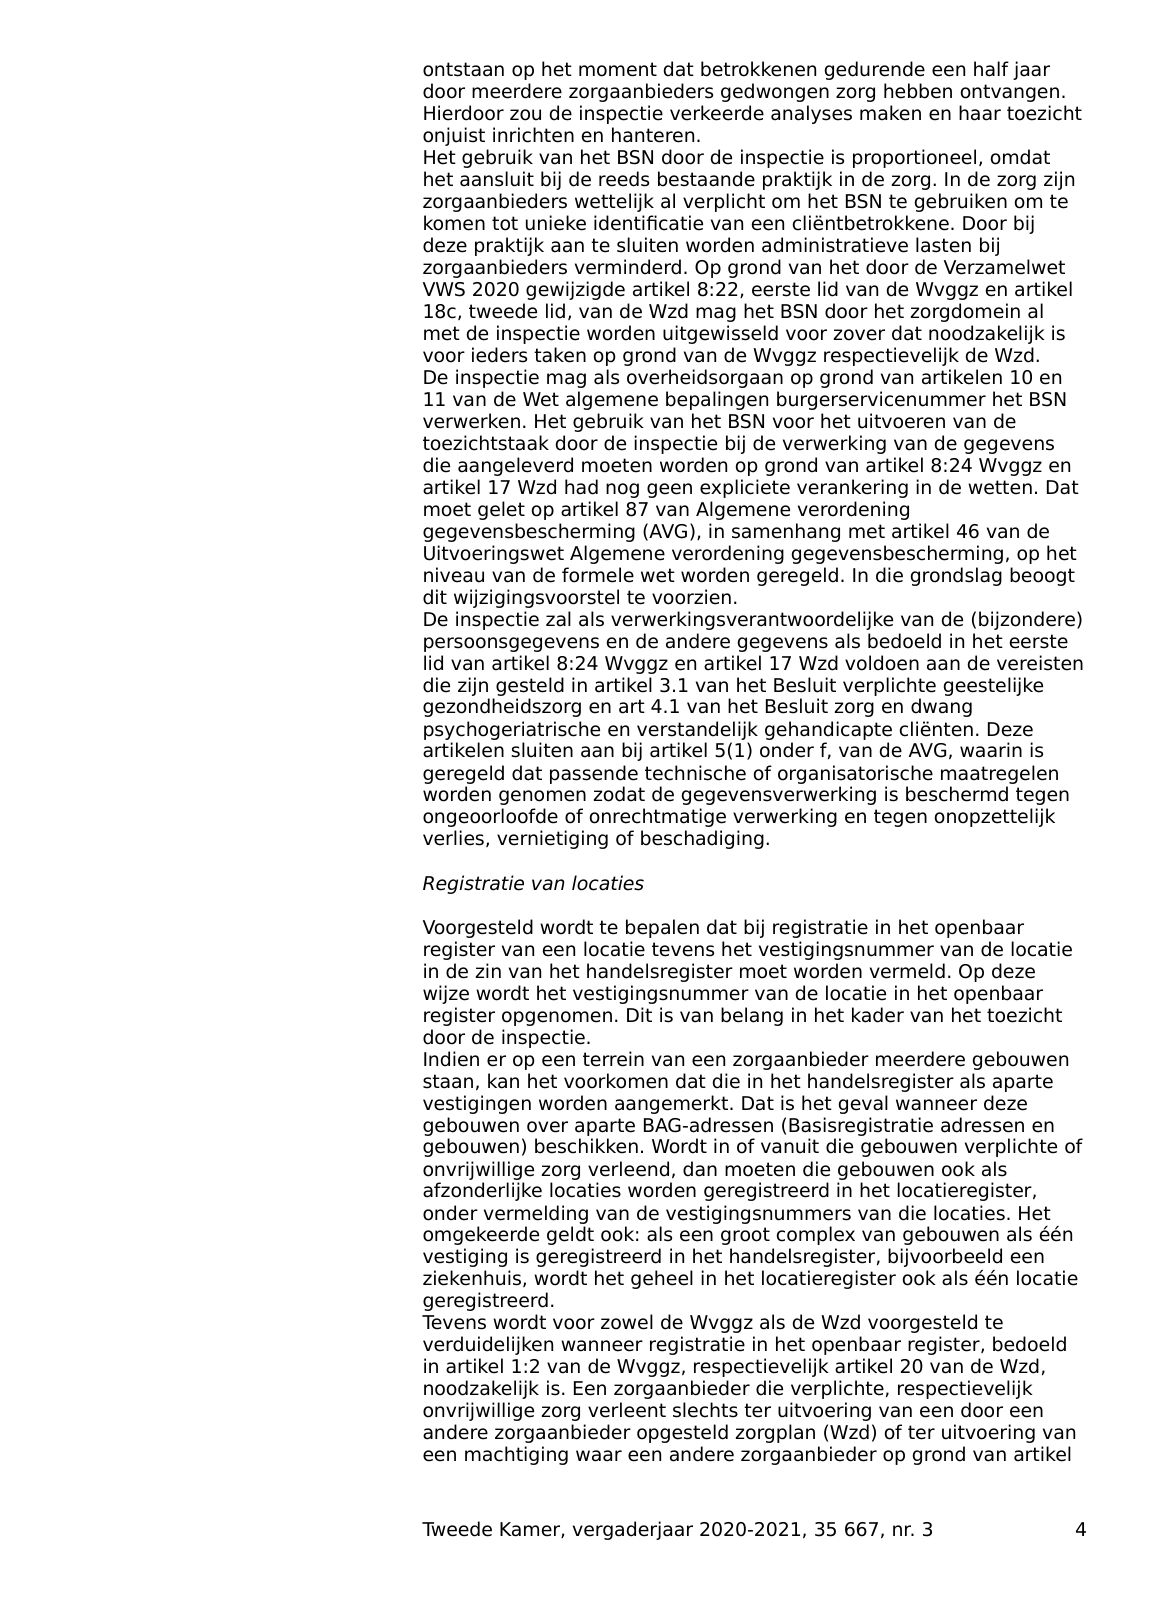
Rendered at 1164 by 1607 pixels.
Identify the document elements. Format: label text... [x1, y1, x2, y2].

text ontstaan op het moment dat betrokkenen gedurende een half jaar door meerdere zorgaanbieders gedwongen zorg hebben ontvangen. Hierdoor zou de inspectie verkeerde analyses maken en haar toezicht onjuist inrichten en hanteren. [422, 59, 1087, 147]
text De inspectie zal als verwerkingsverantwoordelijke van de (bijzondere) persoonsgegevens en de andere gegevens als bedoeld in het eerste lid van artikel 8:24 Wvggz en artikel 17 Wzd voldoen aan de vereisten die zijn gesteld in artikel 3.1 van het Besluit verplichte geestelijke gezondheidszorg en art 4.1 van het Besluit zorg en dwang psychogeriatrische en verstandelijk gehandicapte cliënten. Deze artikelen sluiten aan bij artikel 5(1) onder f, van de AVG, waarin is geregeld dat passende technische of organisatorische maatregelen worden genomen zodat de gegevensverwerking is beschermd tegen ongeoorloofde of onrechtmatige verwerking en tegen onopzettelijk verlies, vernietiging of beschadiging. [422, 608, 1087, 850]
text Indien er op een terrein van een zorgaanbieder meerdere gebouwen staan, kan het voorkomen dat die in het handelsregister als aparte vestigingen worden aangemerkt. Dat is het geval wanneer deze gebouwen over aparte BAG-adressen (Basisregistratie adressen en gebouwen) beschikken. Wordt in of vanuit die gebouwen verplichte of onvrijwillige zorg verleend, dan moeten die gebouwen ook als afzonderlijke locaties worden geregistreerd in het locatieregister, onder vermelding van de vestigingsnummers van die locaties. Het omgekeerde geldt ook: als een groot complex van gebouwen als één vestiging is geregistreerd in het handelsregister, bijvoorbeeld een ziekenhuis, wordt het geheel in het locatieregister ook als één locatie geregistreerd. [422, 1048, 1087, 1312]
text De inspectie mag als overheidsorgaan op grond van artikelen 10 en 11 van de Wet algemene bepalingen burgerservicenummer het BSN verwerken. Het gebruik van het BSN voor het uitvoeren van de toezichtstaak door de inspectie bij de verwerking van de gegevens die aangeleverd moeten worden op grond van artikel 8:24 Wvggz en artikel 17 Wzd had nog geen expliciete verankering in de wetten. Dat moet gelet op artikel 87 van Algemene verordening gegevensbescherming (AVG), in samenhang met artikel 46 van de Uitvoeringswet Algemene verordening gegevensbescherming, op het niveau van de formele wet worden geregeld. In die grondslag beoogt dit wijzigingsvoorstel te voorzien. [422, 367, 1087, 608]
text Voorgesteld wordt te bepalen dat bij registratie in het openbaar register van een locatie tevens het vestigingsnummer van de locatie in de zin van het handelsregister moet worden vermeld. Op deze wijze wordt het vestigingsnummer van de locatie in het openbaar register opgenomen. Dit is van belang in het kader van het toezicht door de inspectie. [422, 917, 1087, 1048]
subtitle Registratie van locaties [422, 872, 1087, 894]
text Het gebruik van het BSN door de inspectie is proportioneel, omdat het aansluit bij de reeds bestaande praktijk in de zorg. In de zorg zijn zorgaanbieders wettelijk al verplicht om het BSN te gebruiken om te komen tot unieke identificatie van een cliëntbetrokkene. Door bij deze praktijk aan te sluiten worden administratieve lasten bij zorgaanbieders verminderd. Op grond van het door de Verzamelwet VWS 2020 gewijzigde artikel 8:22, eerste lid van de Wvggz en artikel 18c, tweede lid, van de Wzd mag het BSN door het zorgdomein al met de inspectie worden uitgewisseld voor zover dat noodzakelijk is voor ieders taken op grond van de Wvggz respectievelijk de Wzd. [422, 147, 1087, 367]
text Tevens wordt voor zowel de Wvggz als de Wzd voorgesteld te verduidelijken wanneer registratie in het openbaar register, bedoeld in artikel 1:2 van de Wvggz, respectievelijk artikel 20 van de Wzd, noodzakelijk is. Een zorgaanbieder die verplichte, respectievelijk onvrijwillige zorg verleent slechts ter uitvoering van een door een andere zorgaanbieder opgesteld zorgplan (Wzd) of ter uitvoering van een machtiging waar een andere zorgaanbieder op grond van artikel [422, 1312, 1087, 1466]
